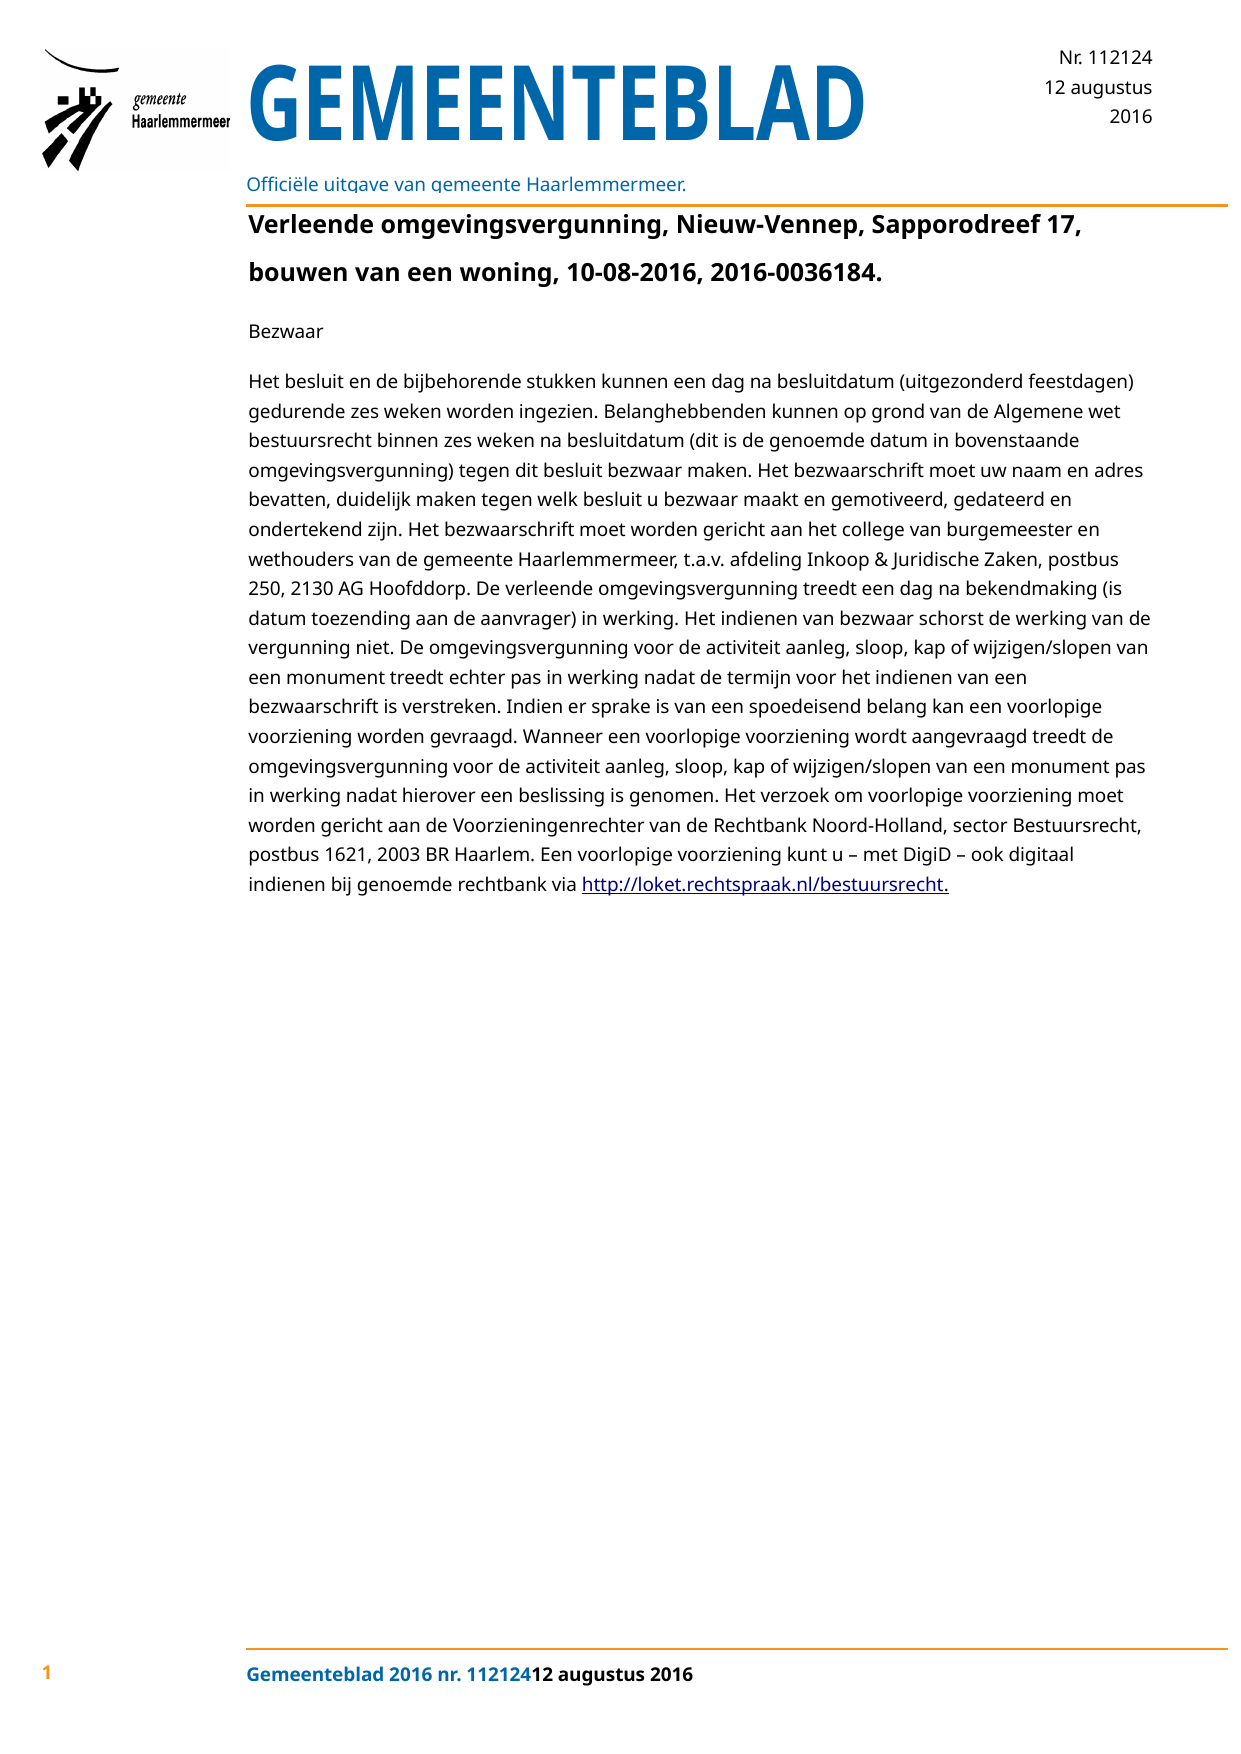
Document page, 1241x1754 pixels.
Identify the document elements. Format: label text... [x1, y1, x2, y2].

picture [41, 47, 231, 172]
text Bezwaar [248, 318, 1152, 344]
text Het besluit en de bijbehorende stukken kunnen een dag na besluitdatum (uitgezonderd feestdagen) gedurende zes weken worden ingezien. Belanghebbenden kunnen op grond van de Algemene wet bestuursrecht binnen zes weken na besluitdatum (dit is de genoemde datum in bovenstaande omgevingsvergunning) tegen dit besluit bezwaar maken. Het bezwaarschrift moet uw naam en adres bevatten, duidelijk maken tegen welk besluit u bezwaar maakt en gemotiveerd, gedateerd en ondertekend zijn. Het bezwaarschrift moet worden gericht aan het college van burgemeester en wethouders van de gemeente Haarlemmermeer, t.a.v. afdeling Inkoop & Juridische Zaken, postbus 250, 2130 AG Hoofddorp. De verleende omgevingsvergunning treedt een dag na bekendmaking (is datum toezending aan de aanvrager) in werking. Het indienen van bezwaar schorst de werking van de vergunning niet. De omgevingsvergunning voor de activiteit aanleg, sloop, kap of wijzigen/slopen van een monument treedt echter pas in werking nadat de termijn voor het indienen van een bezwaarschrift is verstreken. Indien er sprake is van een spoedeisend belang kan een voorlopige voorziening worden gevraagd. Wanneer een voorlopige voorziening wordt aangevraagd treedt de omgevingsvergunning voor de activiteit aanleg, sloop, kap of wijzigen/slopen van een monument pas in werking nadat hierover een beslissing is genomen. Het verzoek om voorlopige voorziening moet worden gericht aan de Voorzieningenrechter van de Rechtbank Noord-Holland, sector Bestuursrecht, postbus 1621, 2003 BR Haarlem. Een voorlopige voorziening kunt u – met DigiD – ook digitaal indienen bij genoemde rechtbank via http://loket.rechtspraak.nl/bestuursrecht. [248, 368, 1152, 897]
text Verleende omgevingsvergunning, Nieuw-Vennep, Sapporodreef 17, bouwen van een woning, 10-08-2016, 2016-0036184. [248, 207, 1152, 288]
